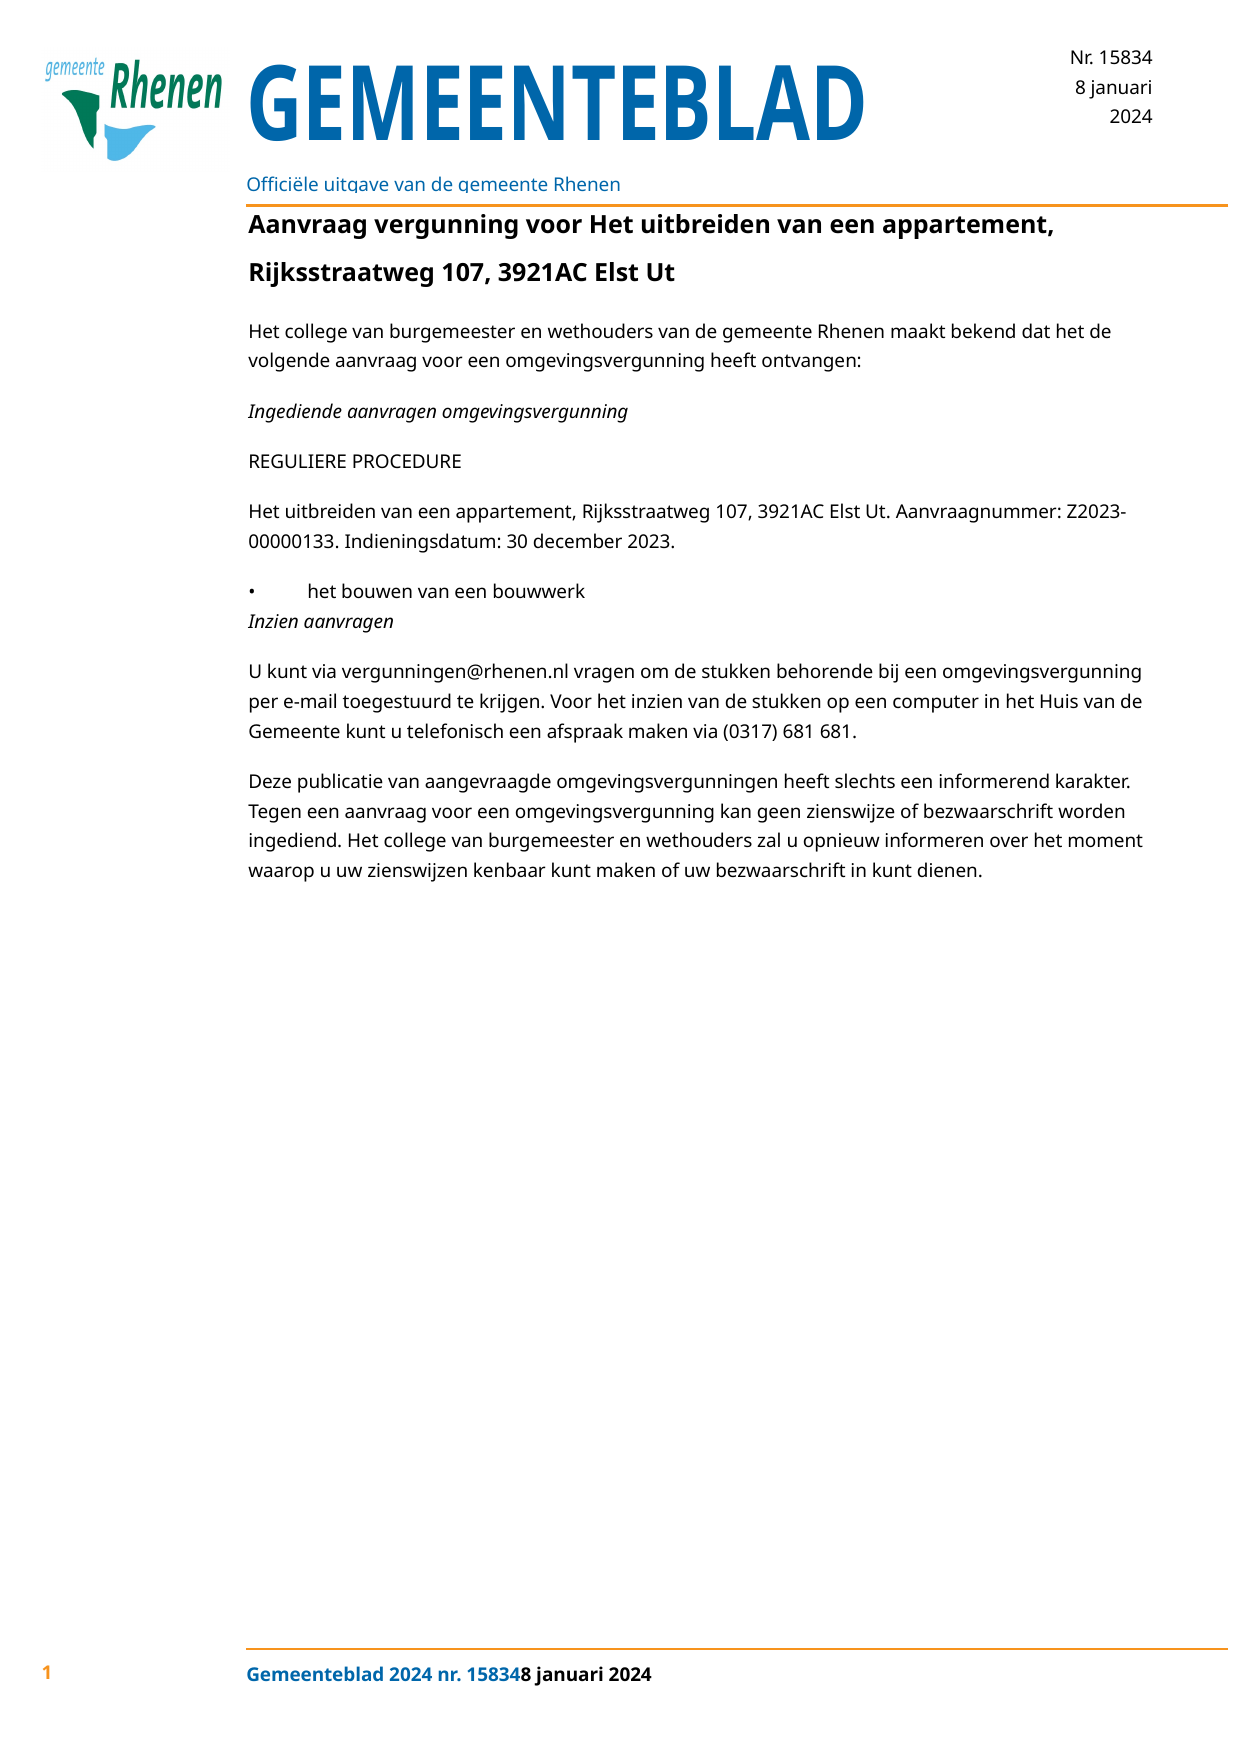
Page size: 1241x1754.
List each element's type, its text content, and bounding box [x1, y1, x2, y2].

text Het college van burgemeester en wethouders van de gemeente Rhenen maakt bekend dat het de volgende aanvraag voor een omgevingsvergunning heeft ontvangen: [248, 318, 1152, 373]
list het bouwen van een bouwwerk [248, 579, 1152, 604]
picture [41, 47, 231, 172]
text Deze publicatie van aangevraagde omgevingsvergunningen heeft slechts een informerend karakter. Tegen een aanvraag voor een omgevingsvergunning kan geen zienswijze of bezwaarschrift worden ingediend. Het college van burgemeester en wethouders zal u opnieuw informeren over het moment waarop u uw zienswijzen kenbaar kunt maken of uw bezwaarschrift in kunt dienen. [248, 768, 1152, 883]
text Ingediende aanvragen omgevingsvergunning [248, 398, 1152, 424]
text Inzien aanvragen [248, 608, 1152, 634]
text REGULIERE PROCEDURE [248, 448, 1152, 474]
text U kunt via vergunningen@rhenen.nl vragen om de stukken behorende bij een omgevingsvergunning per e-mail toegestuurd te krijgen. Voor het inzien van de stukken op een computer in het Huis van de Gemeente kunt u telefonisch een afspraak maken via (0317) 681 681. [248, 659, 1152, 744]
text Het uitbreiden van een appartement, Rijksstraatweg 107, 3921AC Elst Ut. Aanvraagnummer: Z2023-00000133. Indieningsdatum: 30 december 2023. [248, 499, 1152, 554]
text Aanvraag vergunning voor Het uitbreiden van een appartement, Rijksstraatweg 107, 3921AC Elst Ut [248, 207, 1152, 288]
